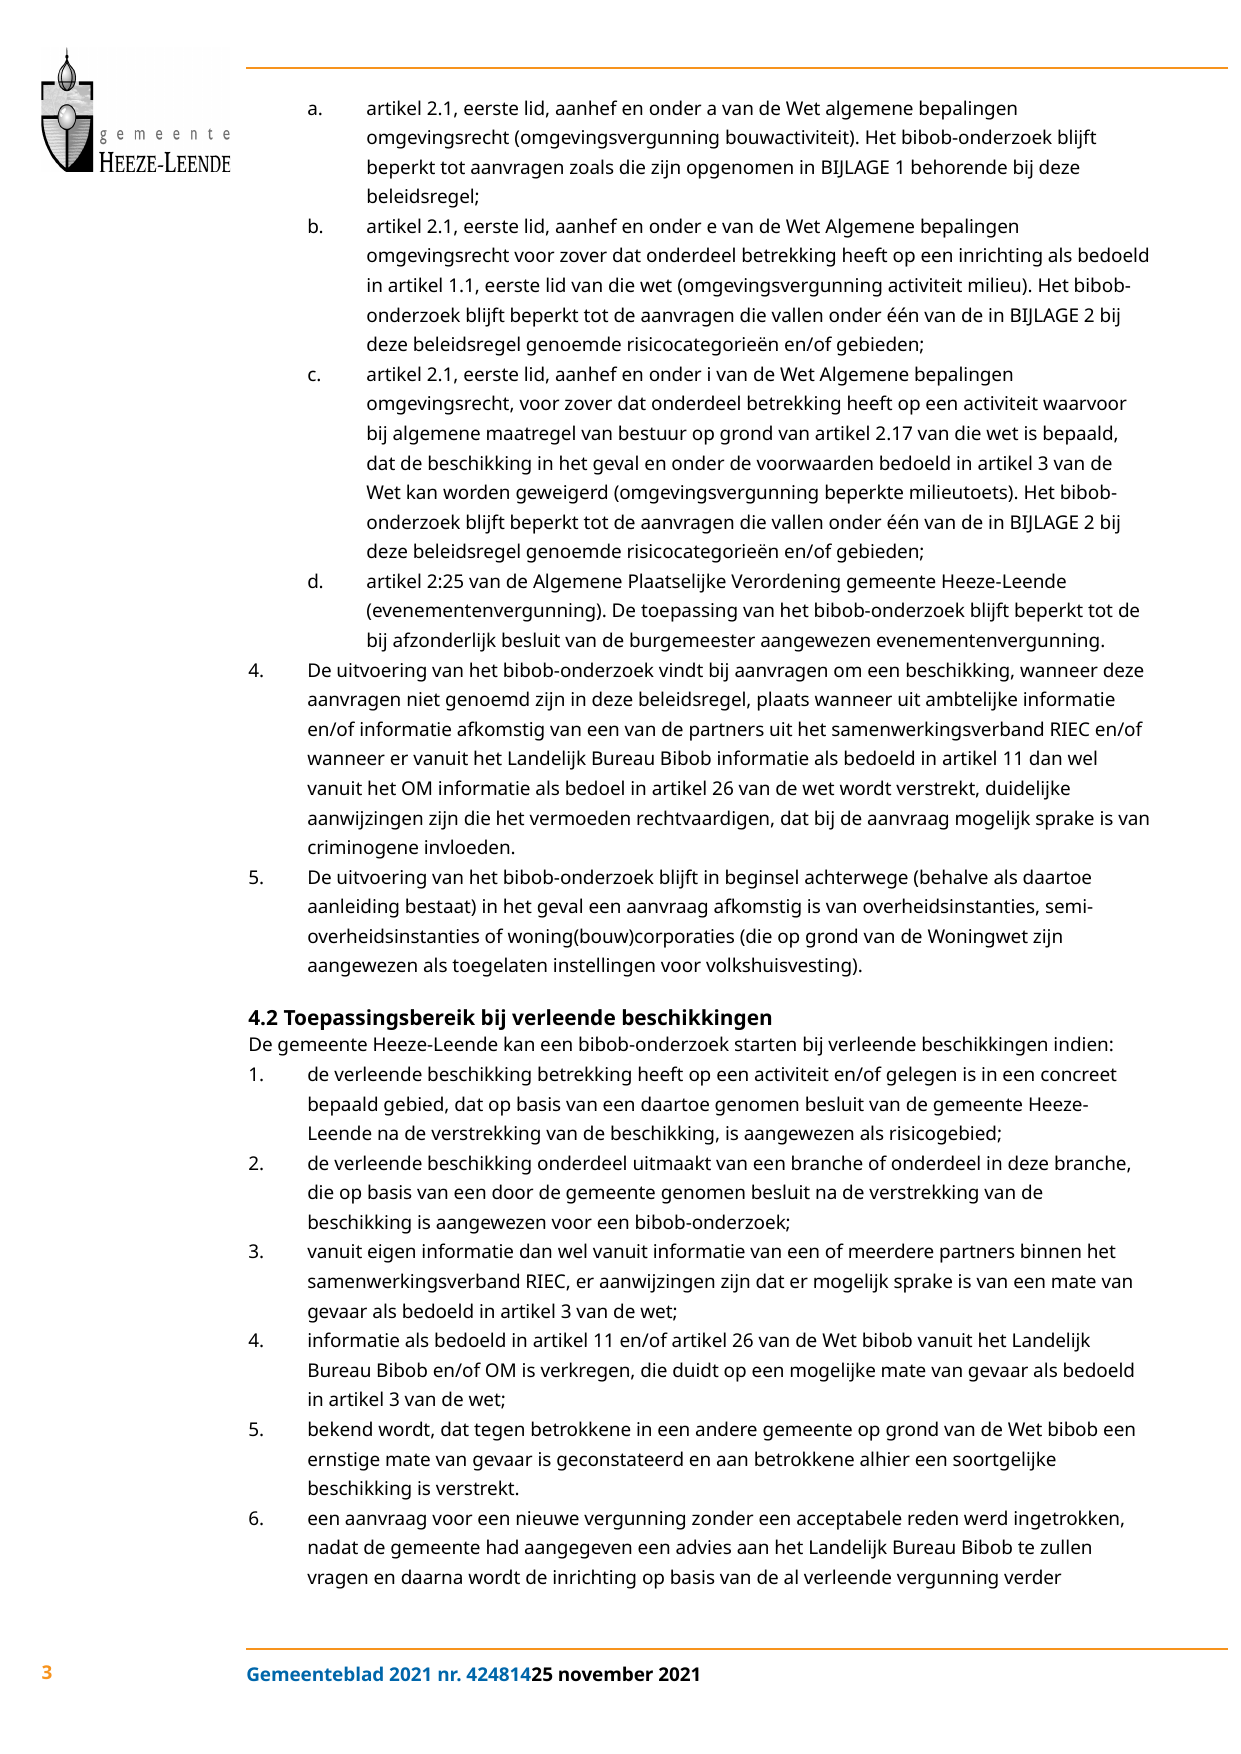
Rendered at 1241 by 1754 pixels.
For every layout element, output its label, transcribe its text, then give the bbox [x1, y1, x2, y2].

list bekend wordt, dat tegen betrokkene in een andere gemeente op grond van de Wet bibob een ernstige mate van gevaar is geconstateerd en aan betrokkene alhier een soortgelijke beschikking is verstrekt. [248, 1416, 1152, 1501]
list artikel 2.1, eerste lid, aanhef en onder e van de Wet Algemene bepalingen omgevingsrecht voor zover dat onderdeel betrekking heeft op een inrichting als bedoeld in artikel 1.1, eerste lid van die wet (omgevingsvergunning activiteit milieu). Het bibob-onderzoek blijft beperkt tot de aanvragen die vallen onder één van de in BIJLAGE 2 bij deze beleidsregel genoemde risicocategorieën en/of gebieden; [307, 213, 1152, 357]
list de verleende beschikking betrekking heeft op een activiteit en/of gelegen is in een concreet bepaald gebied, dat op basis van een daartoe genomen besluit van de gemeente Heeze-Leende na de verstrekking van de beschikking, is aangewezen als risicogebied; [248, 1061, 1152, 1146]
list de verleende beschikking onderdeel uitmaakt van een branche of onderdeel in deze branche, die op basis van een door de gemeente genomen besluit na de verstrekking van de beschikking is aangewezen voor een bibob-onderzoek; [248, 1150, 1152, 1235]
picture [41, 47, 231, 172]
text 4.2 Toepassingsbereik bij verleende beschikkingen [248, 1003, 1152, 1032]
list De uitvoering van het bibob-onderzoek blijft in beginsel achterwege (behalve als daartoe aanleiding bestaat) in het geval een aanvraag afkomstig is van overheidsinstanties, semi-overheidsinstanties of woning(bouw)corporaties (die op grond van de Woningwet zijn aangewezen als toegelaten instellingen voor volkshuisvesting). [248, 864, 1152, 978]
text De gemeente Heeze-Leende kan een bibob-onderzoek starten bij verleende beschikkingen indien: [248, 1032, 1152, 1057]
list informatie als bedoeld in artikel 11 en/of artikel 26 van de Wet bibob vanuit het Landelijk Bureau Bibob en/of OM is verkregen, die duidt op een mogelijke mate van gevaar als bedoeld in artikel 3 van de wet; [248, 1327, 1152, 1412]
list De uitvoering van het bibob-onderzoek vindt bij aanvragen om een beschikking, wanneer deze aanvragen niet genoemd zijn in deze beleidsregel, plaats wanneer uit ambtelijke informatie en/of informatie afkomstig van een van de partners uit het samenwerkingsverband RIEC en/of wanneer er vanuit het Landelijk Bureau Bibob informatie als bedoeld in artikel 11 dan wel vanuit het OM informatie als bedoel in artikel 26 van de wet wordt verstrekt, duidelijke aanwijzingen zijn die het vermoeden rechtvaardigen, dat bij de aanvraag mogelijk sprake is van criminogene invloeden. [248, 657, 1152, 860]
list vanuit eigen informatie dan wel vanuit informatie van een of meerdere partners binnen het samenwerkingsverband RIEC, er aanwijzingen zijn dat er mogelijk sprake is van een mate van gevaar als bedoeld in artikel 3 van de wet; [248, 1239, 1152, 1323]
list een aanvraag voor een nieuwe vergunning zonder een acceptabele reden werd ingetrokken, nadat de gemeente had aangegeven een advies aan het Landelijk Bureau Bibob te zullen vragen en daarna wordt de inrichting op basis van de al verleende vergunning verder [248, 1505, 1152, 1590]
list artikel 2.1, eerste lid, aanhef en onder a van de Wet algemene bepalingen omgevingsrecht (omgevingsvergunning bouwactiviteit). Het bibob-onderzoek blijft beperkt tot aanvragen zoals die zijn opgenomen in BIJLAGE 1 behorende bij deze beleidsregel; [307, 95, 1152, 209]
list artikel 2:25 van de Algemene Plaatselijke Verordening gemeente Heeze-Leende (evenementenvergunning). De toepassing van het bibob-onderzoek blijft beperkt tot de bij afzonderlijk besluit van de burgemeester aangewezen evenementenvergunning. [307, 568, 1152, 653]
list artikel 2.1, eerste lid, aanhef en onder i van de Wet Algemene bepalingen omgevingsrecht, voor zover dat onderdeel betrekking heeft op een activiteit waarvoor bij algemene maatregel van bestuur op grond van artikel 2.17 van die wet is bepaald, dat de beschikking in het geval en onder de voorwaarden bedoeld in artikel 3 van de Wet kan worden geweigerd (omgevingsvergunning beperkte milieutoets). Het bibob-onderzoek blijft beperkt tot de aanvragen die vallen onder één van de in BIJLAGE 2 bij deze beleidsregel genoemde risicocategorieën en/of gebieden; [307, 361, 1152, 564]
